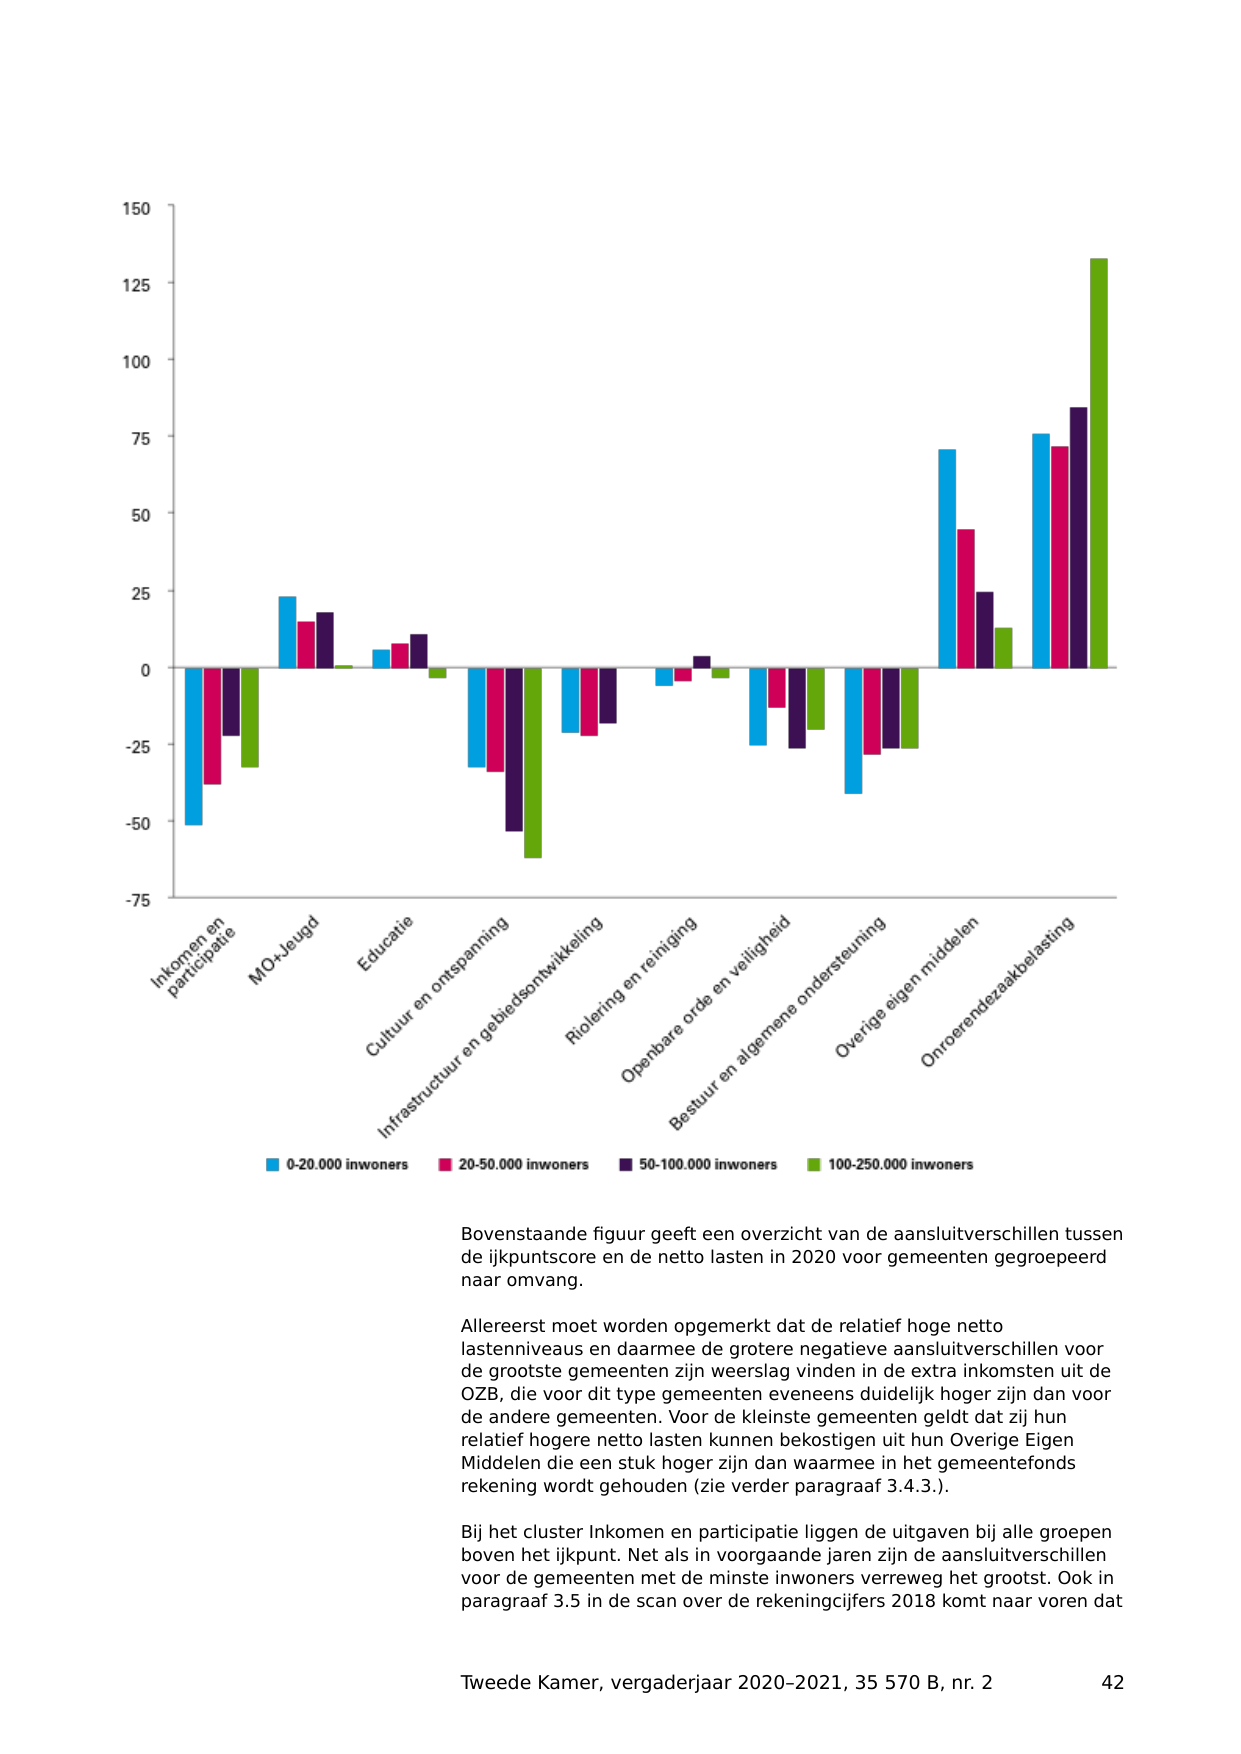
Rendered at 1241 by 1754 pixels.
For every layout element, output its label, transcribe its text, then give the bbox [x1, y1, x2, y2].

text Allereerst moet worden opgemerkt dat de relatief hoge netto lastenniveaus en daarmee de grotere negatieve aansluitverschillen voor de grootste gemeenten zijn weerslag vinden in de extra inkomsten uit de OZB, die voor dit type gemeenten eveneens duidelijk hoger zijn dan voor de andere gemeenten. Voor de kleinste gemeenten geldt dat zij hun relatief hogere netto lasten kunnen bekostigen uit hun Overige Eigen Middelen die een stuk hoger zijn dan waarmee in het gemeentefonds rekening wordt gehouden (zie verder paragraaf 3.4.3.). [461, 1314, 1125, 1497]
text Bovenstaande figuur geeft een overzicht van de aansluitverschillen tussen de ijkpuntscore en de netto lasten in 2020 voor gemeenten gegroepeerd naar omvang. [461, 1222, 1125, 1291]
text Bij het cluster Inkomen en participatie liggen de uitgaven bij alle groepen boven het ijkpunt. Net als in voorgaande jaren zijn de aansluitverschillen voor de gemeenten met de minste inwoners verreweg het grootst. Ook in paragraaf 3.5 in de scan over de rekeningcijfers 2018 komt naar voren dat [461, 1520, 1125, 1612]
